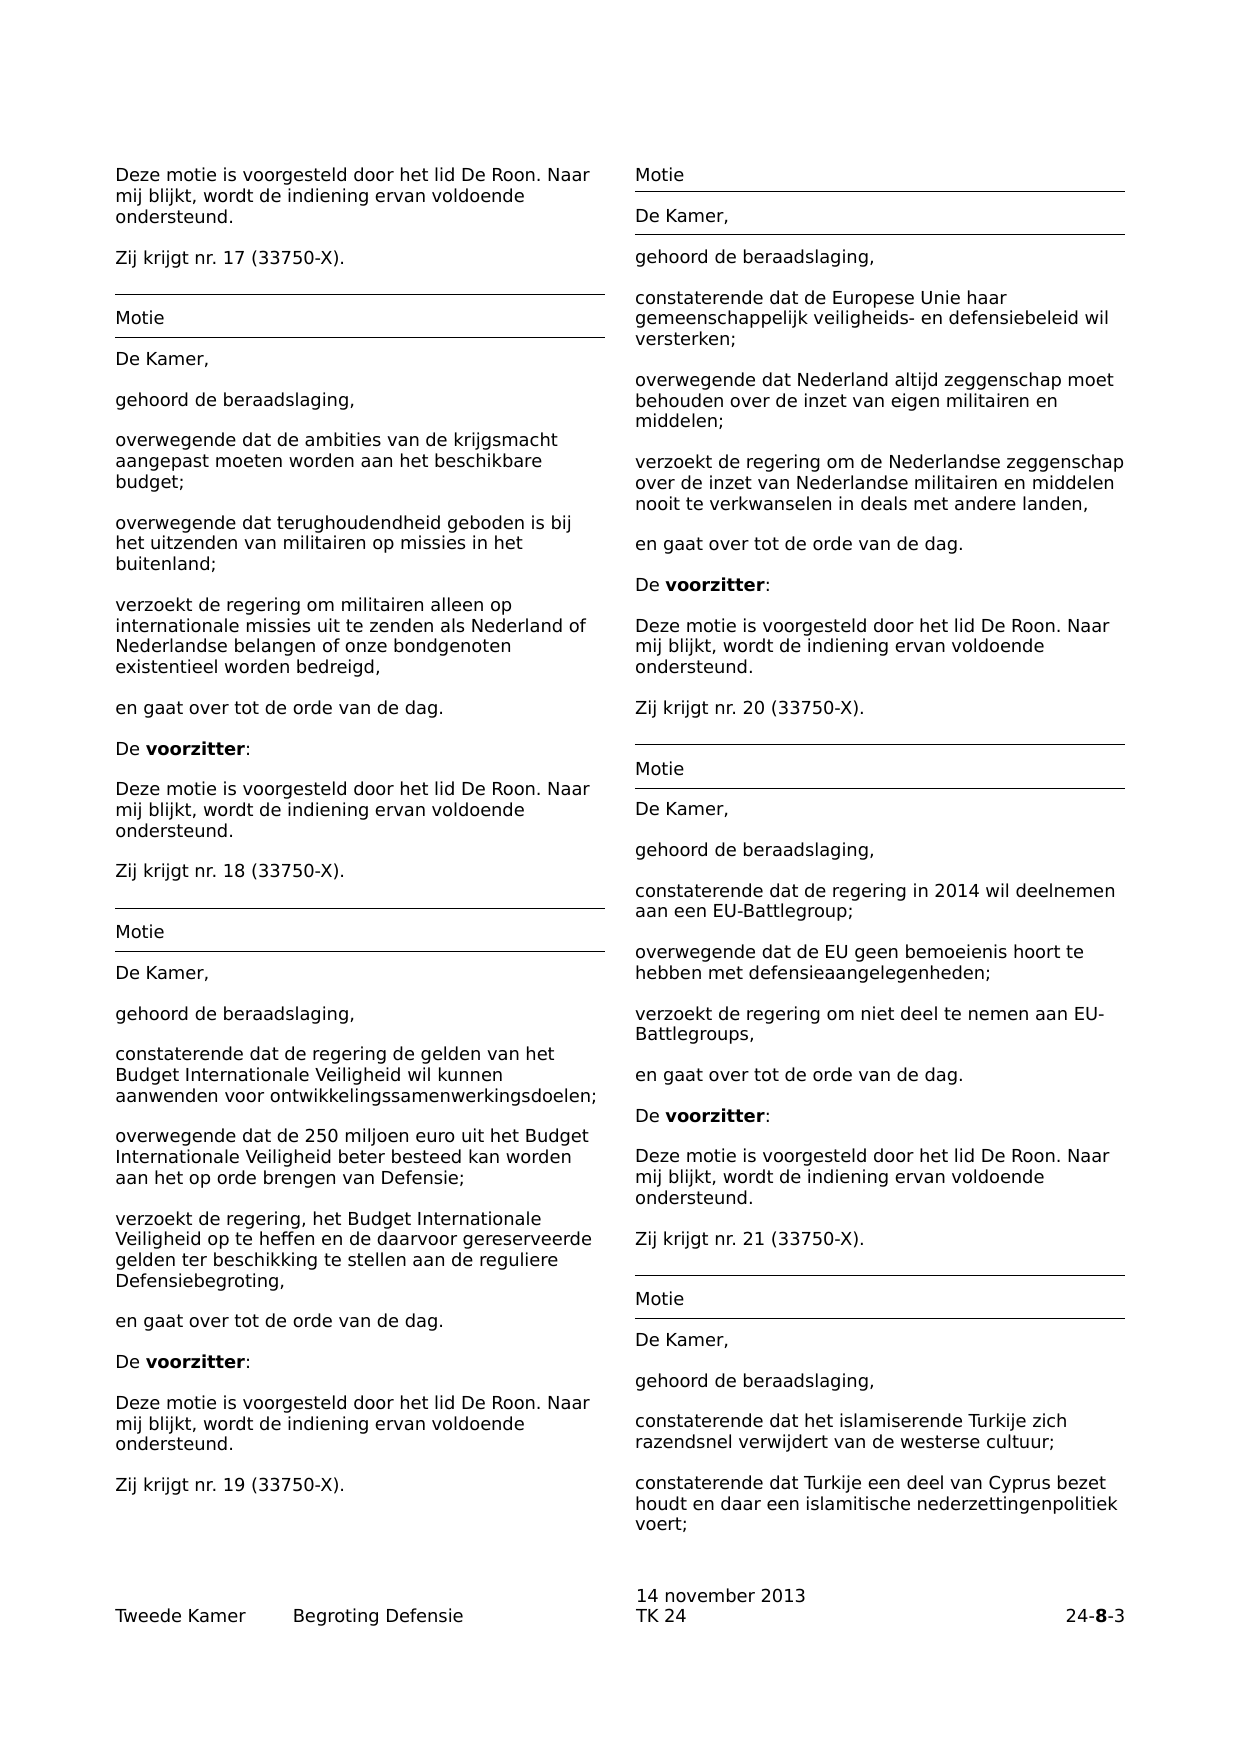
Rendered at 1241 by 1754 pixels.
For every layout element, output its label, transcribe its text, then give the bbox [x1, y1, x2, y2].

text Motie [635, 758, 1125, 779]
text De voorzitter: [115, 738, 605, 759]
text overwegende dat terughoudendheid geboden is bij het uitzenden van militairen op missies in het buitenland; [115, 512, 605, 575]
text Deze motie is voorgesteld door het lid De Roon. Naar mij blijkt, wordt de indiening ervan voldoende ondersteund. [115, 165, 605, 227]
text constaterende dat de regering de gelden van het Budget Internationale Veiligheid wil kunnen aanwenden voor ontwikkelingssamenwerkingsdoelen; [115, 1044, 605, 1106]
text verzoekt de regering, het Budget Internationale Veiligheid op te heffen en de daarvoor gereserveerde gelden ter beschikking te stellen aan de reguliere Defensiebegroting, [115, 1208, 605, 1291]
text De voorzitter: [635, 575, 1125, 596]
text gehoord de beraadslaging, [115, 389, 605, 410]
text gehoord de beraadslaging, [635, 247, 1125, 267]
text De Kamer, [635, 799, 1125, 820]
text Deze motie is voorgesteld door het lid De Roon. Naar mij blijkt, wordt de indiening ervan voldoende ondersteund. [635, 616, 1125, 678]
text verzoekt de regering om militairen alleen op internationale missies uit te zenden als Nederland of Nederlandse belangen of onze bondgenoten existentieel worden bedreigd, [115, 595, 605, 678]
text gehoord de beraadslaging, [115, 1003, 605, 1024]
text Deze motie is voorgesteld door het lid De Roon. Naar mij blijkt, wordt de indiening ervan voldoende ondersteund. [115, 1393, 605, 1455]
text gehoord de beraadslaging, [635, 1371, 1125, 1391]
text en gaat over tot de orde van de dag. [635, 534, 1125, 555]
text De voorzitter: [635, 1106, 1125, 1126]
text De Kamer, [635, 206, 1125, 227]
text Zij krijgt nr. 19 (33750-X). [115, 1475, 605, 1496]
text overwegende dat de ambities van de krijgsmacht aangepast moeten worden aan het beschikbare budget; [115, 430, 605, 492]
text Deze motie is voorgesteld door het lid De Roon. Naar mij blijkt, wordt de indiening ervan voldoende ondersteund. [115, 779, 605, 841]
text De Kamer, [115, 349, 605, 369]
text constaterende dat de Europese Unie haar gemeenschappelijk veiligheids- en defensiebeleid wil versterken; [635, 287, 1125, 350]
text constaterende dat de regering in 2014 wil deelnemen aan een EU-Battlegroup; [635, 881, 1125, 922]
text Zij krijgt nr. 18 (33750-X). [115, 861, 605, 882]
text en gaat over tot de orde van de dag. [635, 1065, 1125, 1086]
text Deze motie is voorgesteld door het lid De Roon. Naar mij blijkt, wordt de indiening ervan voldoende ondersteund. [635, 1146, 1125, 1208]
text gehoord de beraadslaging, [635, 840, 1125, 861]
text Zij krijgt nr. 20 (33750-X). [635, 698, 1125, 718]
text Motie [115, 308, 605, 329]
text verzoekt de regering om de Nederlandse zeggenschap over de inzet van Nederlandse militairen en middelen nooit te verkwanselen in deals met andere landen, [635, 452, 1125, 514]
text overwegende dat Nederland altijd zeggenschap moet behouden over de inzet van eigen militairen en middelen; [635, 370, 1125, 432]
text Motie [635, 1289, 1125, 1310]
text constaterende dat Turkije een deel van Cyprus bezet houdt en daar een islamitische nederzettingenpolitiek voert; [635, 1473, 1125, 1535]
text Zij krijgt nr. 21 (33750-X). [635, 1228, 1125, 1249]
text overwegende dat de 250 miljoen euro uit het Budget Internationale Veiligheid beter besteed kan worden aan het op orde brengen van Defensie; [115, 1126, 605, 1188]
text en gaat over tot de orde van de dag. [115, 1311, 605, 1332]
text Zij krijgt nr. 17 (33750-X). [115, 247, 605, 268]
text De Kamer, [635, 1330, 1125, 1351]
text De voorzitter: [115, 1352, 605, 1373]
text overwegende dat de EU geen bemoeienis hoort te hebben met defensieaangelegenheden; [635, 942, 1125, 983]
text Motie [115, 922, 605, 943]
text De Kamer, [115, 963, 605, 983]
text en gaat over tot de orde van de dag. [115, 698, 605, 718]
text constaterende dat het islamiserende Turkije zich razendsnel verwijdert van de westerse cultuur; [635, 1411, 1125, 1453]
text verzoekt de regering om niet deel te nemen aan EU-Battlegroups, [635, 1003, 1125, 1045]
text Motie [635, 165, 1125, 186]
